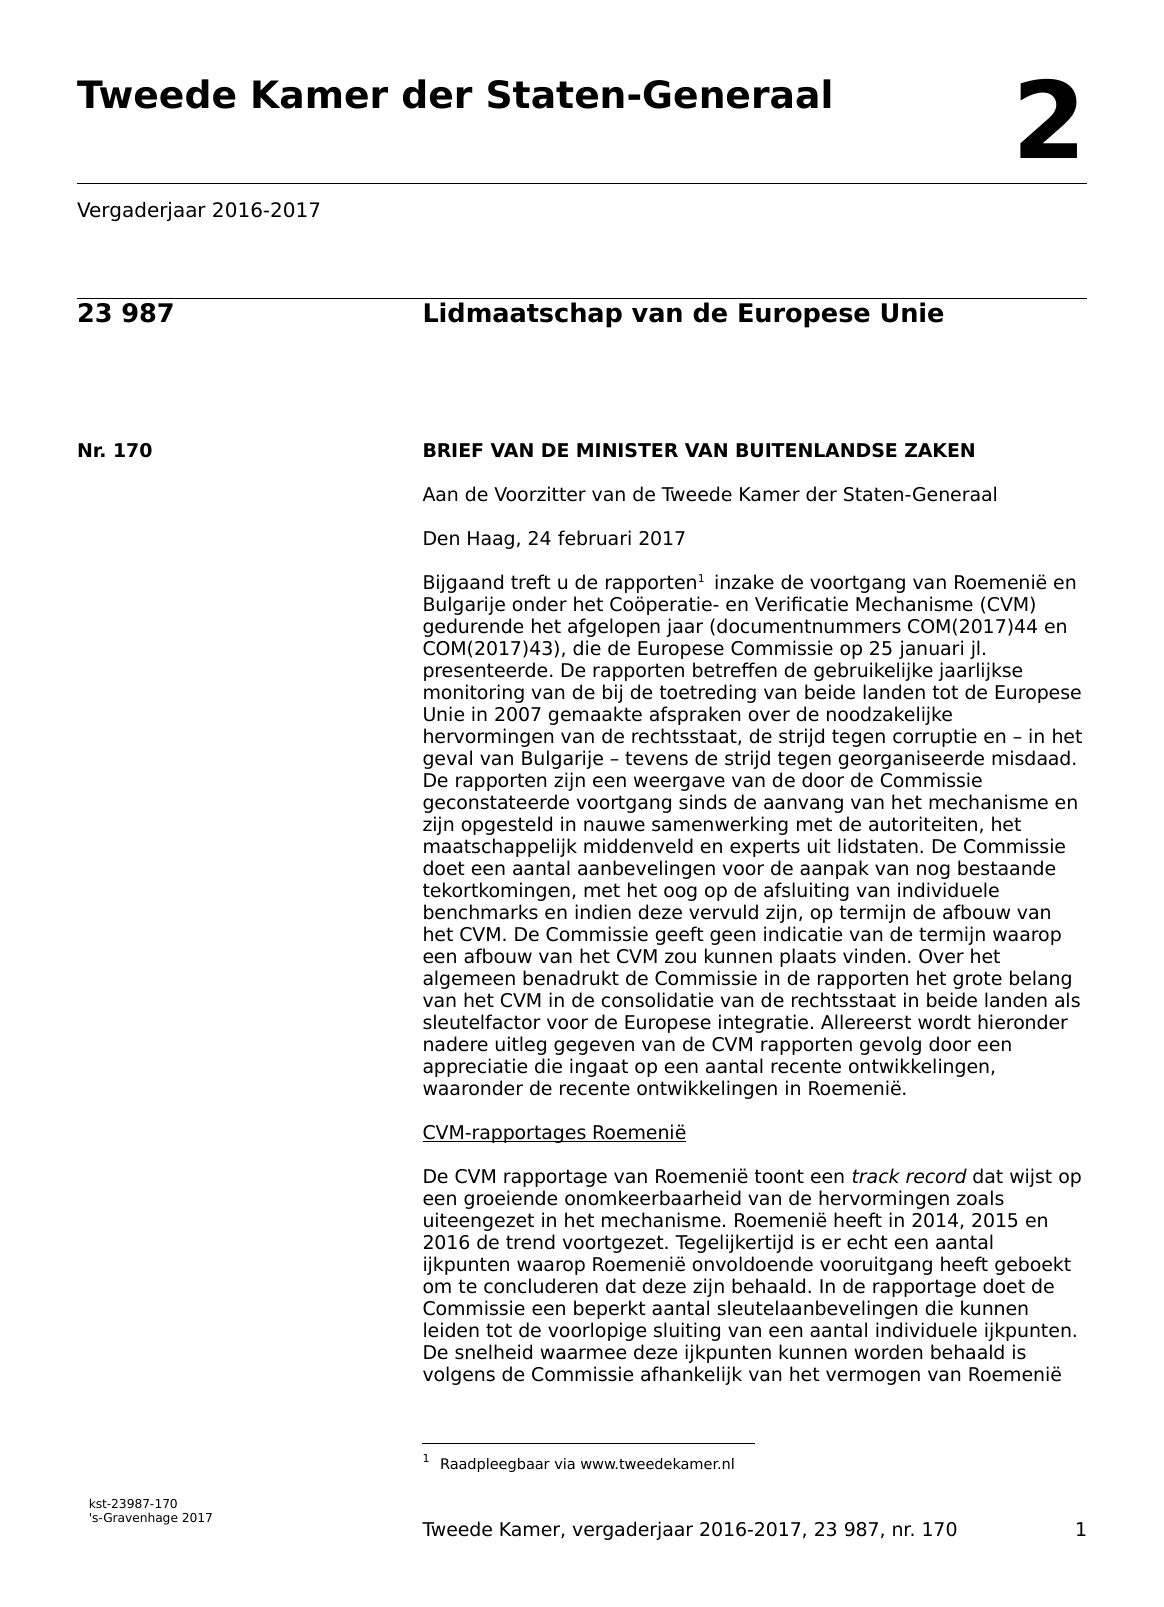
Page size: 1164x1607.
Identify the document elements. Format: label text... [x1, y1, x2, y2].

text Raadpleegbaar via www.tweedekamer.nl [422, 1452, 1087, 1474]
table_header 2 [886, 59, 1087, 183]
subtitle CVM-rapportages Roemenië [422, 1122, 1087, 1144]
subtitle Nr. 170 BRIEF VAN DE MINISTER VAN BUITENLANDSE ZAKEN [77, 440, 1087, 462]
table_header Tweede Kamer der Staten-Generaal [77, 59, 886, 183]
text 's-Gravenhage 2017 [88, 1511, 323, 1525]
text Bijgaand treft u de rapporten inzake de voortgang van Roemenië en Bulgarije onder het Coöperatie- en Verificatie Mechanisme (CVM) gedurende het afgelopen jaar (documentnummers COM(2017)44 en COM(2017)43), die de Europese Commissie op 25 januari jl. presenteerde. De rapporten betreffen de gebruikelijke jaarlijkse monitoring van de bij de toetreding van beide landen tot de Europese Unie in 2007 gemaakte afspraken over de noodzakelijke hervormingen van de rechtsstaat, de strijd tegen corruptie en – in het geval van Bulgarije – tevens de strijd tegen georganiseerde misdaad. De rapporten zijn een weergave van de door de Commissie geconstateerde voortgang sinds de aanvang van het mechanisme en zijn opgesteld in nauwe samenwerking met de autoriteiten, het maatschappelijk middenveld en experts uit lidstaten. De Commissie doet een aantal aanbevelingen voor de aanpak van nog bestaande tekortkomingen, met het oog op de afsluiting van individuele benchmarks en indien deze vervuld zijn, op termijn de afbouw van het CVM. De Commissie geeft geen indicatie van de termijn waarop een afbouw van het CVM zou kunnen plaats vinden. Over het algemeen benadrukt de Commissie in de rapporten het grote belang van het CVM in de consolidatie van de rechtsstaat in beide landen als sleutelfactor voor de Europese integratie. Allereerst wordt hieronder nadere uitleg gegeven van de CVM rapporten gevolg door een appreciatie die ingaat op een aantal recente ontwikkelingen, waaronder de recente ontwikkelingen in Roemenië. [422, 572, 1087, 1100]
text De CVM rapportage van Roemenië toont een track record dat wijst op een groeiende onomkeerbaarheid van de hervormingen zoals uiteengezet in het mechanisme. Roemenië heeft in 2014, 2015 en 2016 de trend voortgezet. Tegelijkertijd is er echt een aantal ijkpunten waarop Roemenië onvoldoende vooruitgang heeft geboekt om te concluderen dat deze zijn behaald. In de rapportage doet de Commissie een beperkt aantal sleutelaanbevelingen die kunnen leiden tot de voorlopige sluiting van een aantal individuele ijkpunten. De snelheid waarmee deze ijkpunten kunnen worden behaald is volgens de Commissie afhankelijk van het vermogen van Roemenië [422, 1166, 1087, 1386]
text kst-23987-170 [88, 1497, 323, 1511]
text Aan de Voorzitter van de Tweede Kamer der Staten-Generaal [422, 484, 1087, 506]
text Den Haag, 24 februari 2017 [422, 528, 1087, 550]
subtitle 23 987 Lidmaatschap van de Europese Unie [77, 299, 1087, 329]
table_cell Vergaderjaar 2016-2017 [77, 184, 1087, 298]
